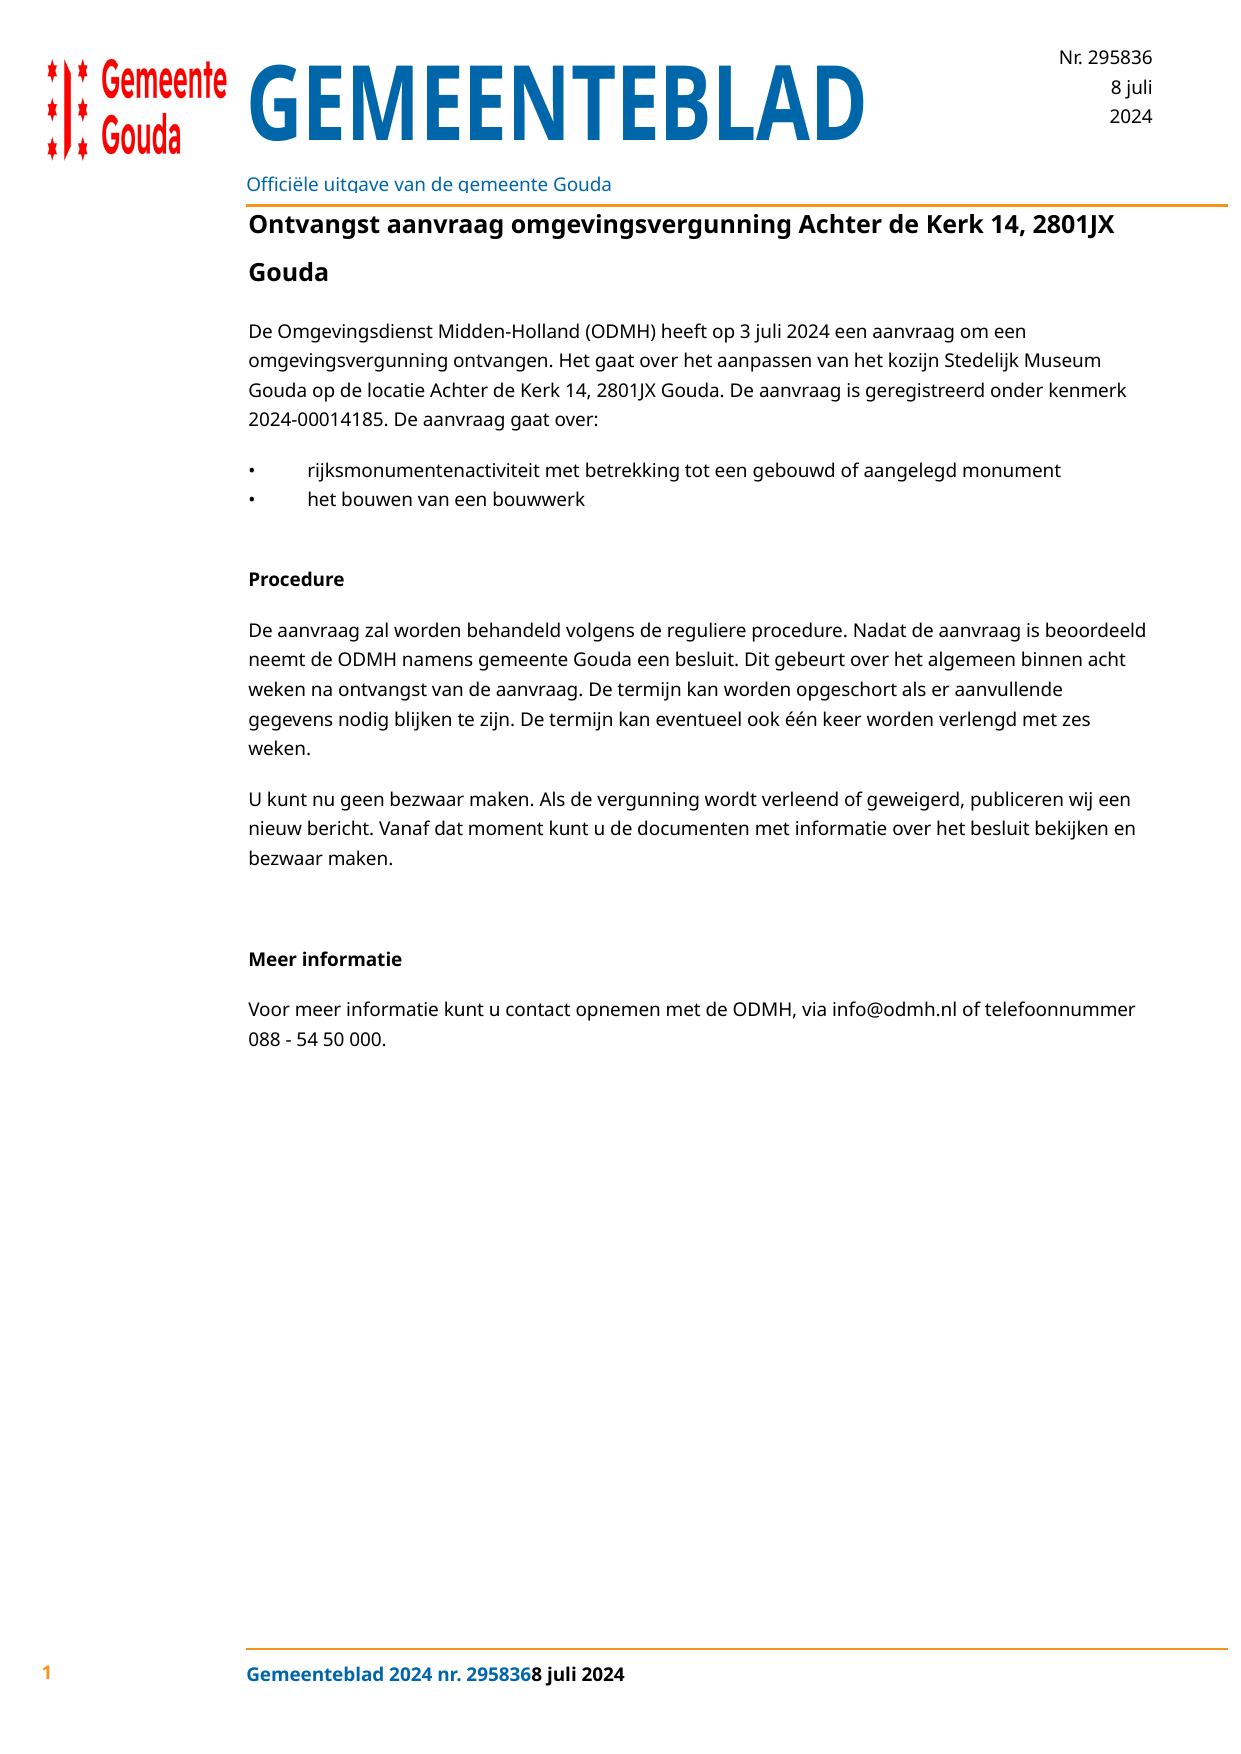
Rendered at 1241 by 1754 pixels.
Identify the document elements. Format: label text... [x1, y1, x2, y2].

text Meer informatie [248, 946, 1152, 972]
list het bouwen van een bouwwerk [248, 487, 1152, 512]
text Voor meer informatie kunt u contact opnemen met de ODMH, via info@odmh.nl of telefoonnummer 088 - 54 50 000. [248, 996, 1152, 1052]
text U kunt nu geen bezwaar maken. Als de vergunning wordt verleend of geweigerd, publiceren wij een nieuw bericht. Vanaf dat moment kunt u de documenten met informatie over het besluit bekijken en bezwaar maken. [248, 786, 1152, 871]
text Procedure [248, 567, 1152, 592]
text De aanvraag zal worden behandeld volgens de reguliere procedure. Nadat de aanvraag is beoordeeld neemt de ODMH namens gemeente Gouda een besluit. Dit gebeurt over het algemeen binnen acht weken na ontvangst van de aanvraag. De termijn kan worden opgeschort als er aanvullende gegevens nodig blijken te zijn. De termijn kan eventueel ook één keer worden verlengd met zes weken. [248, 617, 1152, 761]
text De Omgevingsdienst Midden-Holland (ODMH) heeft op 3 juli 2024 een aanvraag om een omgevingsvergunning ontvangen. Het gaat over het aanpassen van het kozijn Stedelijk Museum Gouda op de locatie Achter de Kerk 14, 2801JX Gouda. De aanvraag is geregistreerd onder kenmerk 2024-00014185. De aanvraag gaat over: [248, 318, 1152, 432]
list rijksmonumentenactiviteit met betrekking tot een gebouwd of aangelegd monument [248, 457, 1152, 483]
picture [41, 47, 231, 172]
text Ontvangst aanvraag omgevingsvergunning Achter de Kerk 14, 2801JX Gouda [248, 207, 1152, 288]
